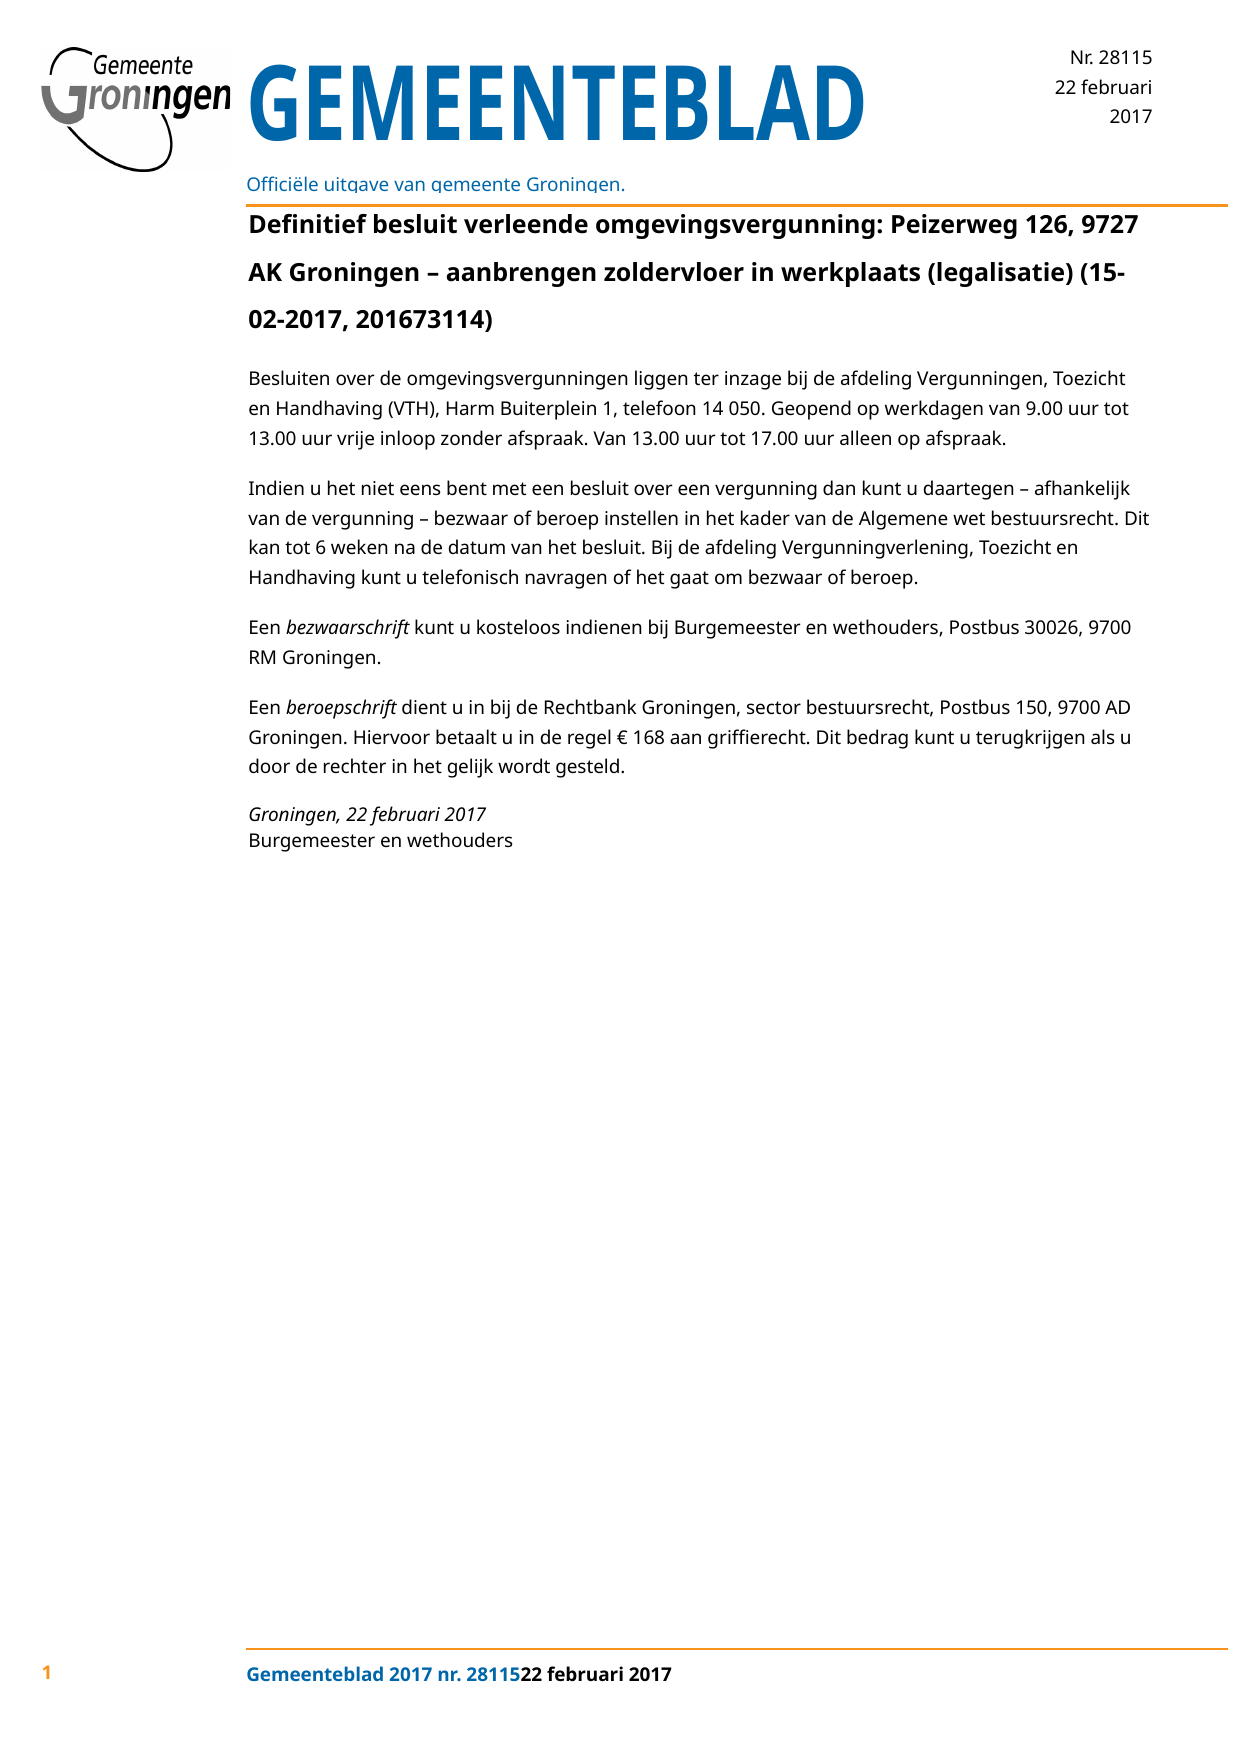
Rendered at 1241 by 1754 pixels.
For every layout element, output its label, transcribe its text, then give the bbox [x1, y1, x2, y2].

text Indien u het niet eens bent met een besluit over een vergunning dan kunt u daartegen – afhankelijk van de vergunning – bezwaar of beroep instellen in het kader van de Algemene wet bestuursrecht. Dit kan tot 6 weken na de datum van het besluit. Bij de afdeling Vergunningverlening, Toezicht en Handhaving kunt u telefonisch navragen of het gaat om bezwaar of beroep. [248, 475, 1152, 589]
text Groningen, 22 februari 2017 [248, 801, 1152, 827]
text Burgemeester en wethouders [248, 827, 1152, 853]
text Een bezwaarschrift kunt u kosteloos indienen bij Burgemeester en wethouders, Postbus 30026, 9700 RM Groningen. [248, 614, 1152, 669]
text Definitief besluit verleende omgevingsvergunning: Peizerweg 126, 9727 AK Groningen – aanbrengen zoldervloer in werkplaats (legalisatie) (15-02-2017, 201673114) [248, 207, 1152, 336]
text Een beroepschrift dient u in bij de Rechtbank Groningen, sector bestuursrecht, Postbus 150, 9700 AD Groningen. Hiervoor betaalt u in de regel € 168 aan griffierecht. Dit bedrag kunt u terugkrijgen als u door de rechter in het gelijk wordt gesteld. [248, 694, 1152, 779]
text Besluiten over de omgevingsvergunningen liggen ter inzage bij de afdeling Vergunningen, Toezicht en Handhaving (VTH), Harm Buiterplein 1, telefoon 14 050. Geopend op werkdagen van 9.00 uur tot 13.00 uur vrije inloop zonder afspraak. Van 13.00 uur tot 17.00 uur alleen op afspraak. [248, 366, 1152, 450]
picture [41, 47, 231, 172]
